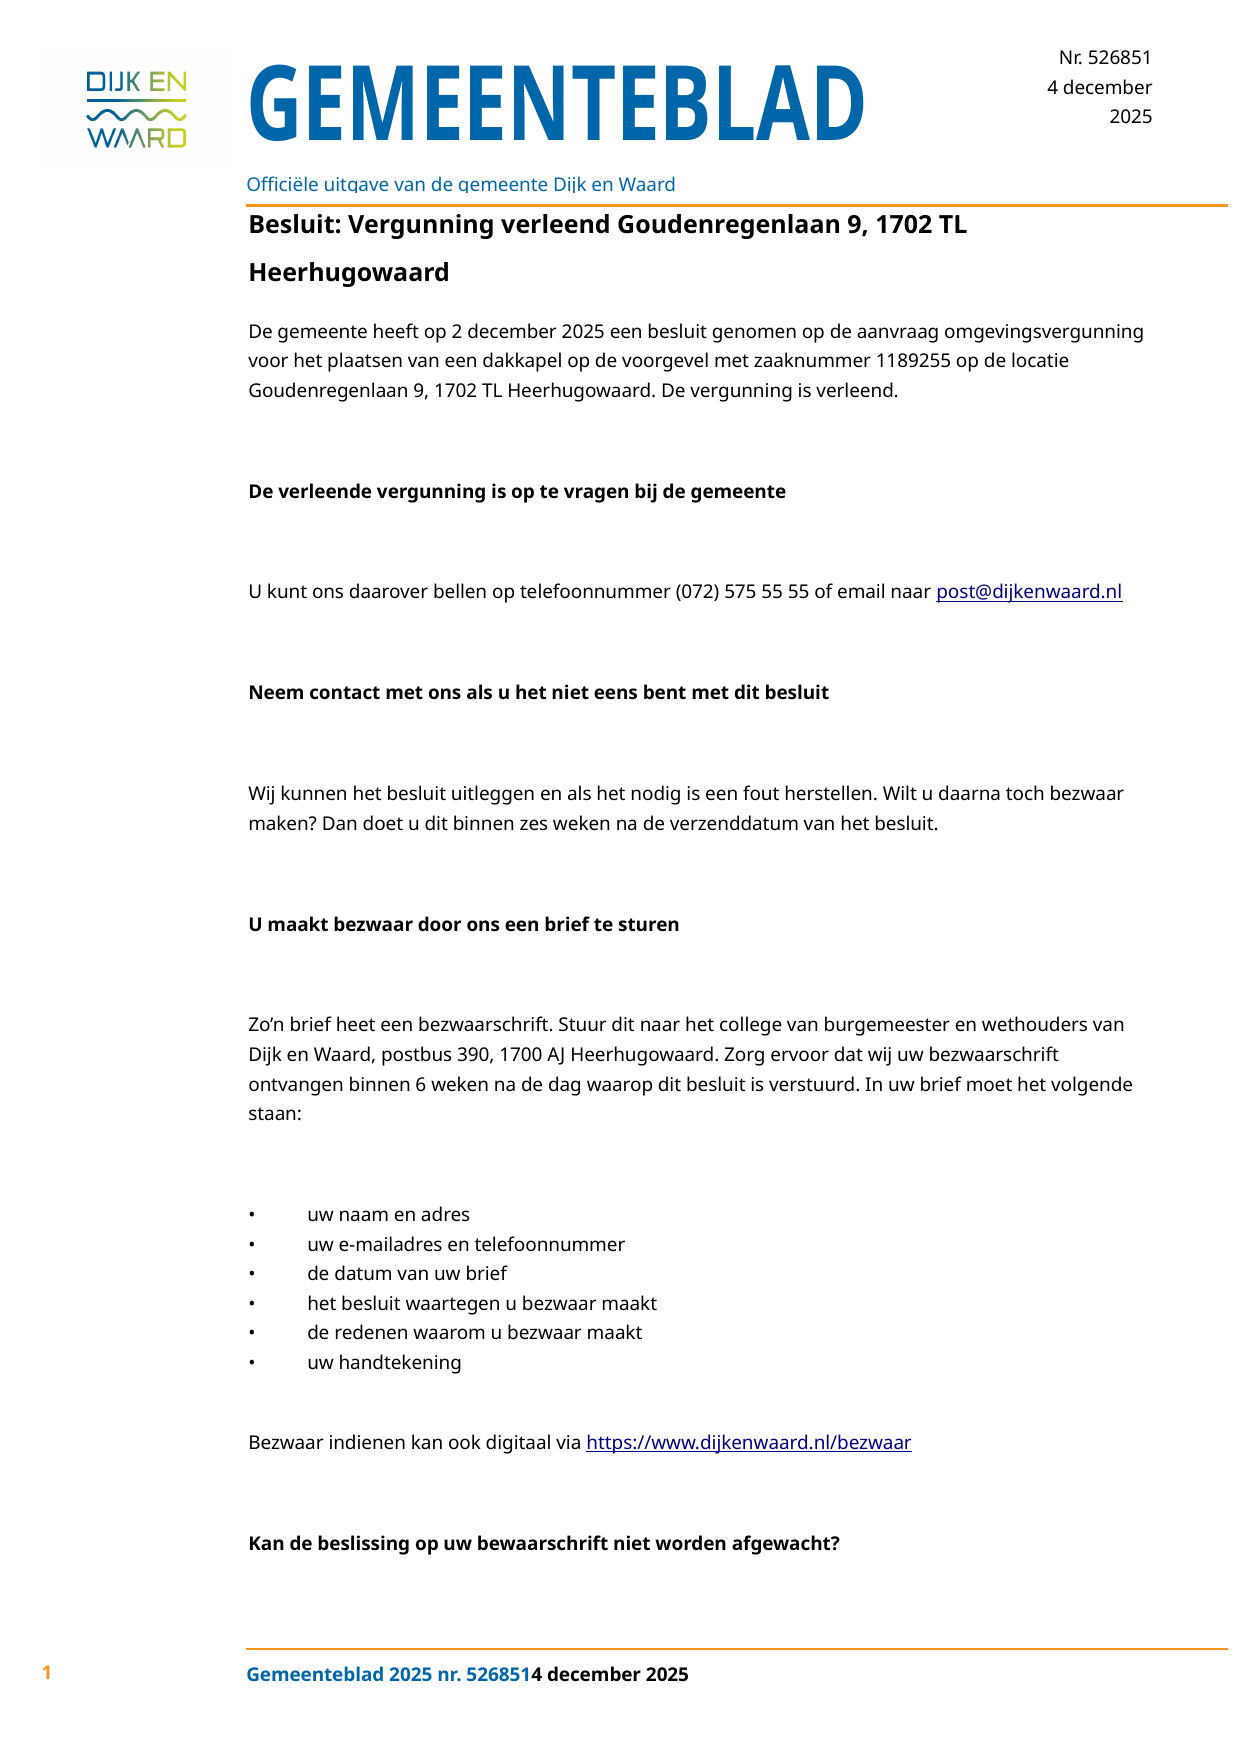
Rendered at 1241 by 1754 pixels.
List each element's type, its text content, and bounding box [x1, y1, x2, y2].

text De gemeente heeft op 2 december 2025 een besluit genomen op de aanvraag omgevingsvergunning voor het plaatsen van een dakkapel op de voorgevel met zaaknummer 1189255 op de locatie Goudenregenlaan 9, 1702 TL Heerhugowaard. De vergunning is verleend. [248, 318, 1152, 403]
list uw handtekening [248, 1349, 1152, 1375]
text U kunt ons daarover bellen op telefoonnummer (072) 575 55 55 of email naar post@dijkenwaard.nl [248, 579, 1152, 604]
text Kan de beslissing op uw bewaarschrift niet worden afgewacht? [248, 1530, 1152, 1556]
text Wij kunnen het besluit uitleggen en als het nodig is een fout herstellen. Wilt u daarna toch bezwaar maken? Dan doet u dit binnen zes weken na de verzenddatum van het besluit. [248, 780, 1152, 836]
list uw e-mailadres en telefoonnummer [248, 1231, 1152, 1257]
text U maakt bezwaar door ons een brief te sturen [248, 911, 1152, 937]
text Besluit: Vergunning verleend Goudenregenlaan 9, 1702 TL Heerhugowaard [248, 207, 1152, 288]
text Neem contact met ons als u het niet eens bent met dit besluit [248, 679, 1152, 705]
list het besluit waartegen u bezwaar maakt [248, 1290, 1152, 1316]
list uw naam en adres [248, 1201, 1152, 1227]
text Bezwaar indienen kan ook digitaal via https://www.dijkenwaard.nl/bezwaar [248, 1429, 1152, 1455]
list de datum van uw brief [248, 1260, 1152, 1286]
text Zo’n brief heet een bezwaarschrift. Stuur dit naar het college van burgemeester en wethouders van Dijk en Waard, postbus 390, 1700 AJ Heerhugowaard. Zorg ervoor dat wij uw bezwaarschrift ontvangen binnen 6 weken na de dag waarop dit besluit is verstuurd. In uw brief moet het volgende staan: [248, 1012, 1152, 1126]
picture [41, 47, 231, 172]
text De verleende vergunning is op te vragen bij de gemeente [248, 478, 1152, 504]
list de redenen waarom u bezwaar maakt [248, 1319, 1152, 1345]
